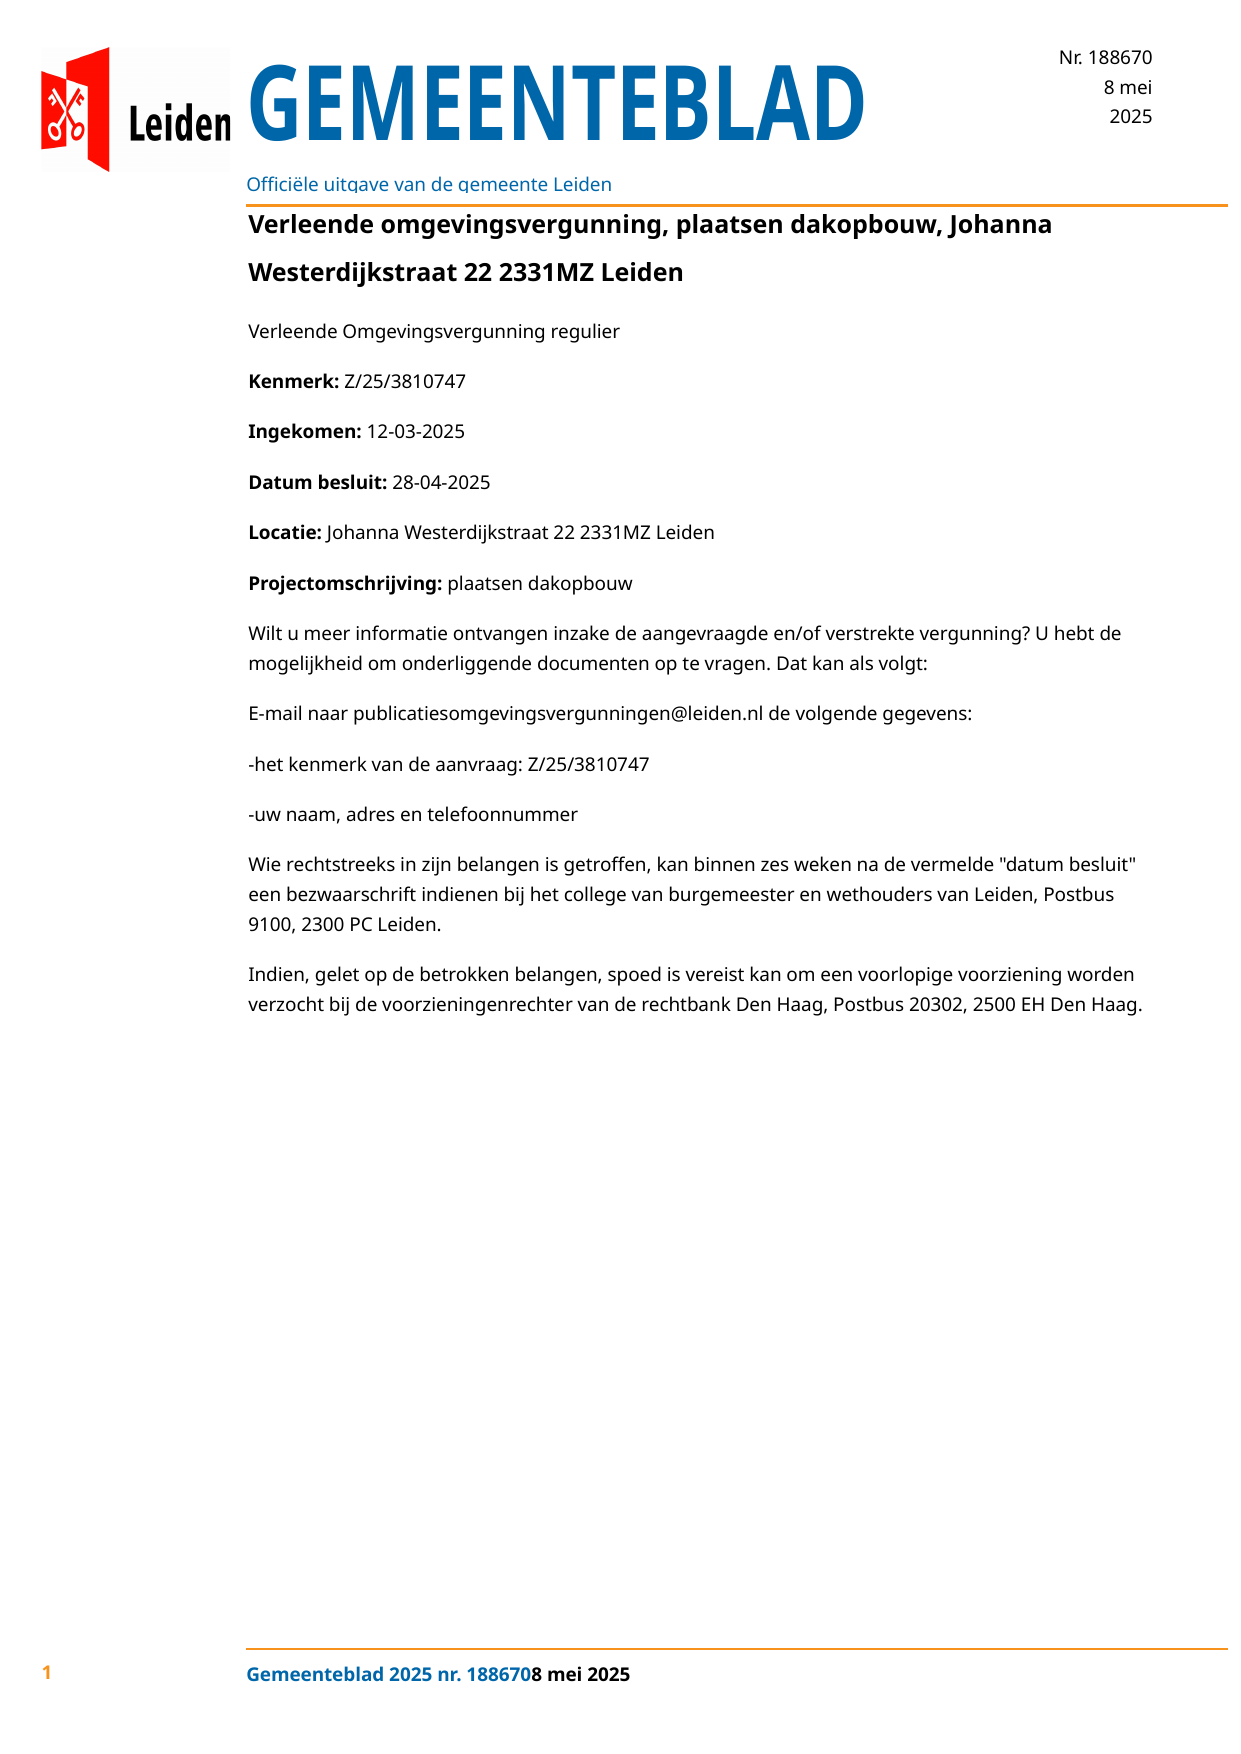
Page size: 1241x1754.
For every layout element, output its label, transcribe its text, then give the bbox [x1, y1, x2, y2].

text Verleende omgevingsvergunning, plaatsen dakopbouw, Johanna Westerdijkstraat 22 2331MZ Leiden [248, 207, 1152, 288]
text Locatie: Johanna Westerdijkstraat 22 2331MZ Leiden [248, 519, 1152, 545]
text -uw naam, adres en telefoonnummer [248, 801, 1152, 827]
text Wilt u meer informatie ontvangen inzake de aangevraagde en/of verstrekte vergunning? U hebt de mogelijkheid om onderliggende documenten op te vragen. Dat kan als volgt: [248, 620, 1152, 676]
text Datum besluit: 28-04-2025 [248, 469, 1152, 495]
text E-mail naar publicatiesomgevingsvergunningen@leiden.nl de volgende gegevens: [248, 700, 1152, 726]
text Kenmerk: Z/25/3810747 [248, 368, 1152, 394]
text Projectomschrijving: plaatsen dakopbouw [248, 570, 1152, 596]
text Wie rechtstreeks in zijn belangen is getroffen, kan binnen zes weken na de vermelde "datum besluit" een bezwaarschrift indienen bij het college van burgemeester en wethouders van Leiden, Postbus 9100, 2300 PC Leiden. [248, 852, 1152, 937]
text -het kenmerk van de aanvraag: Z/25/3810747 [248, 751, 1152, 777]
picture [41, 47, 231, 172]
text Verleende Omgevingsvergunning regulier [248, 318, 1152, 344]
text Ingekomen: 12-03-2025 [248, 419, 1152, 444]
text Indien, gelet op de betrokken belangen, spoed is vereist kan om een voorlopige voorziening worden verzocht bij de voorzieningenrechter van de rechtbank Den Haag, Postbus 20302, 2500 EH Den Haag. [248, 961, 1152, 1017]
